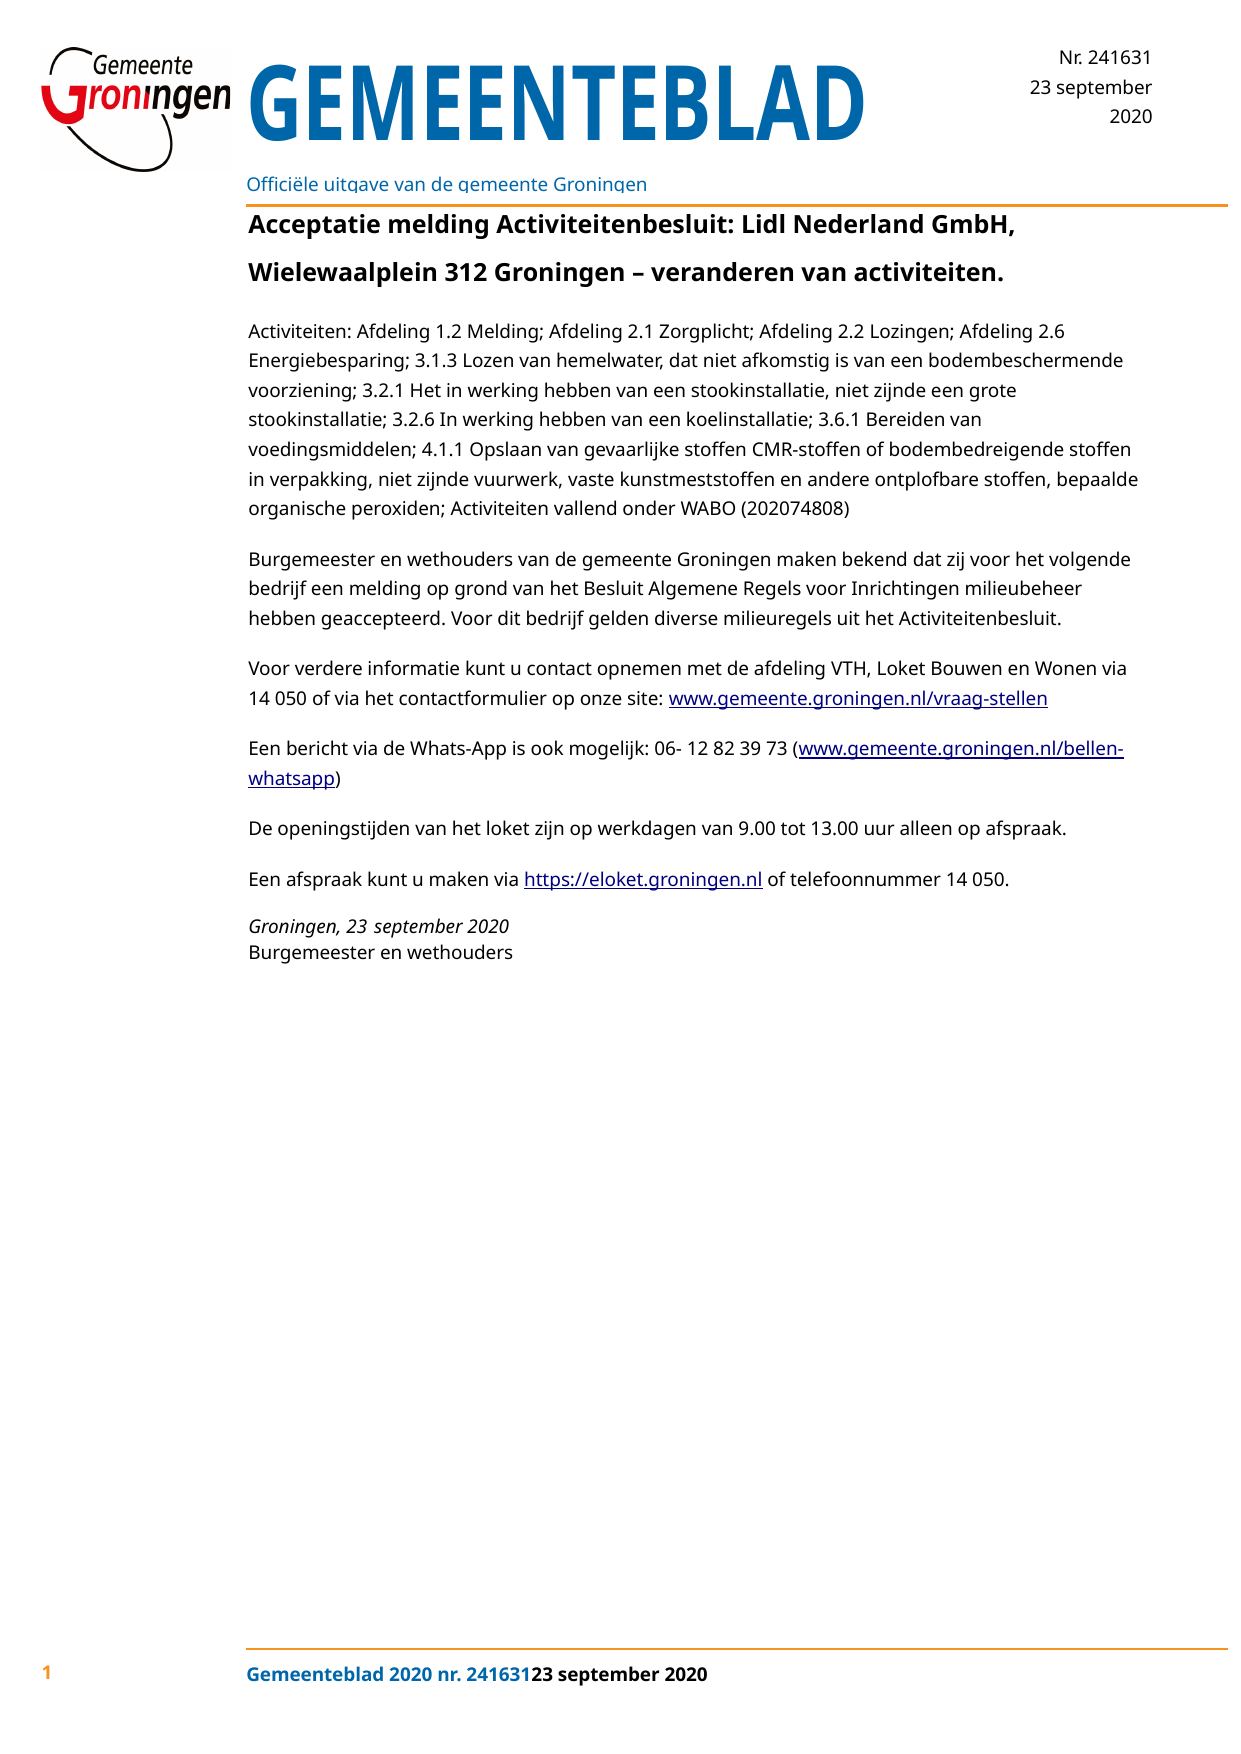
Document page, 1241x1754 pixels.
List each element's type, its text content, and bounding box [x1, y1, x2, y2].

text Acceptatie melding Activiteitenbesluit: Lidl Nederland GmbH, Wielewaalplein 312 Groningen – veranderen van activiteiten. [248, 207, 1152, 288]
text Groningen, 23 september 2020 [248, 914, 1152, 939]
picture [41, 47, 231, 172]
text Burgemeester en wethouders van de gemeente Groningen maken bekend dat zij voor het volgende bedrijf een melding op grond van het Besluit Algemene Regels voor Inrichtingen milieubeheer hebben geaccepteerd. Voor dit bedrijf gelden diverse milieuregels uit het Activiteitenbesluit. [248, 546, 1152, 631]
text Een bericht via de Whats-App is ook mogelijk: 06- 12 82 39 73 (www.gemeente.groningen.nl/bellen-whatsapp) [248, 735, 1152, 791]
text Een afspraak kunt u maken via https://eloket.groningen.nl of telefoonnummer 14 050. [248, 866, 1152, 892]
text Burgemeester en wethouders [248, 939, 1152, 965]
text De openingstijden van het loket zijn op werkdagen van 9.00 tot 13.00 uur alleen op afspraak. [248, 815, 1152, 841]
text Activiteiten: Afdeling 1.2 Melding; Afdeling 2.1 Zorgplicht; Afdeling 2.2 Lozingen; Afdeling 2.6 Energiebesparing; 3.1.3 Lozen van hemelwater, dat niet afkomstig is van een bodembeschermende voorziening; 3.2.1 Het in werking hebben van een stookinstallatie, niet zijnde een grote stookinstallatie; 3.2.6 In werking hebben van een koelinstallatie; 3.6.1 Bereiden van voedingsmiddelen; 4.1.1 Opslaan van gevaarlijke stoffen CMR-stoffen of bodembedreigende stoffen in verpakking, niet zijnde vuurwerk, vaste kunstmeststoffen en andere ontplofbare stoffen, bepaalde organische peroxiden; Activiteiten vallend onder WABO (202074808) [248, 318, 1152, 521]
text Voor verdere informatie kunt u contact opnemen met de afdeling VTH, Loket Bouwen en Wonen via 14 050 of via het contactformulier op onze site: www.gemeente.groningen.nl/vraag-stellen [248, 655, 1152, 711]
